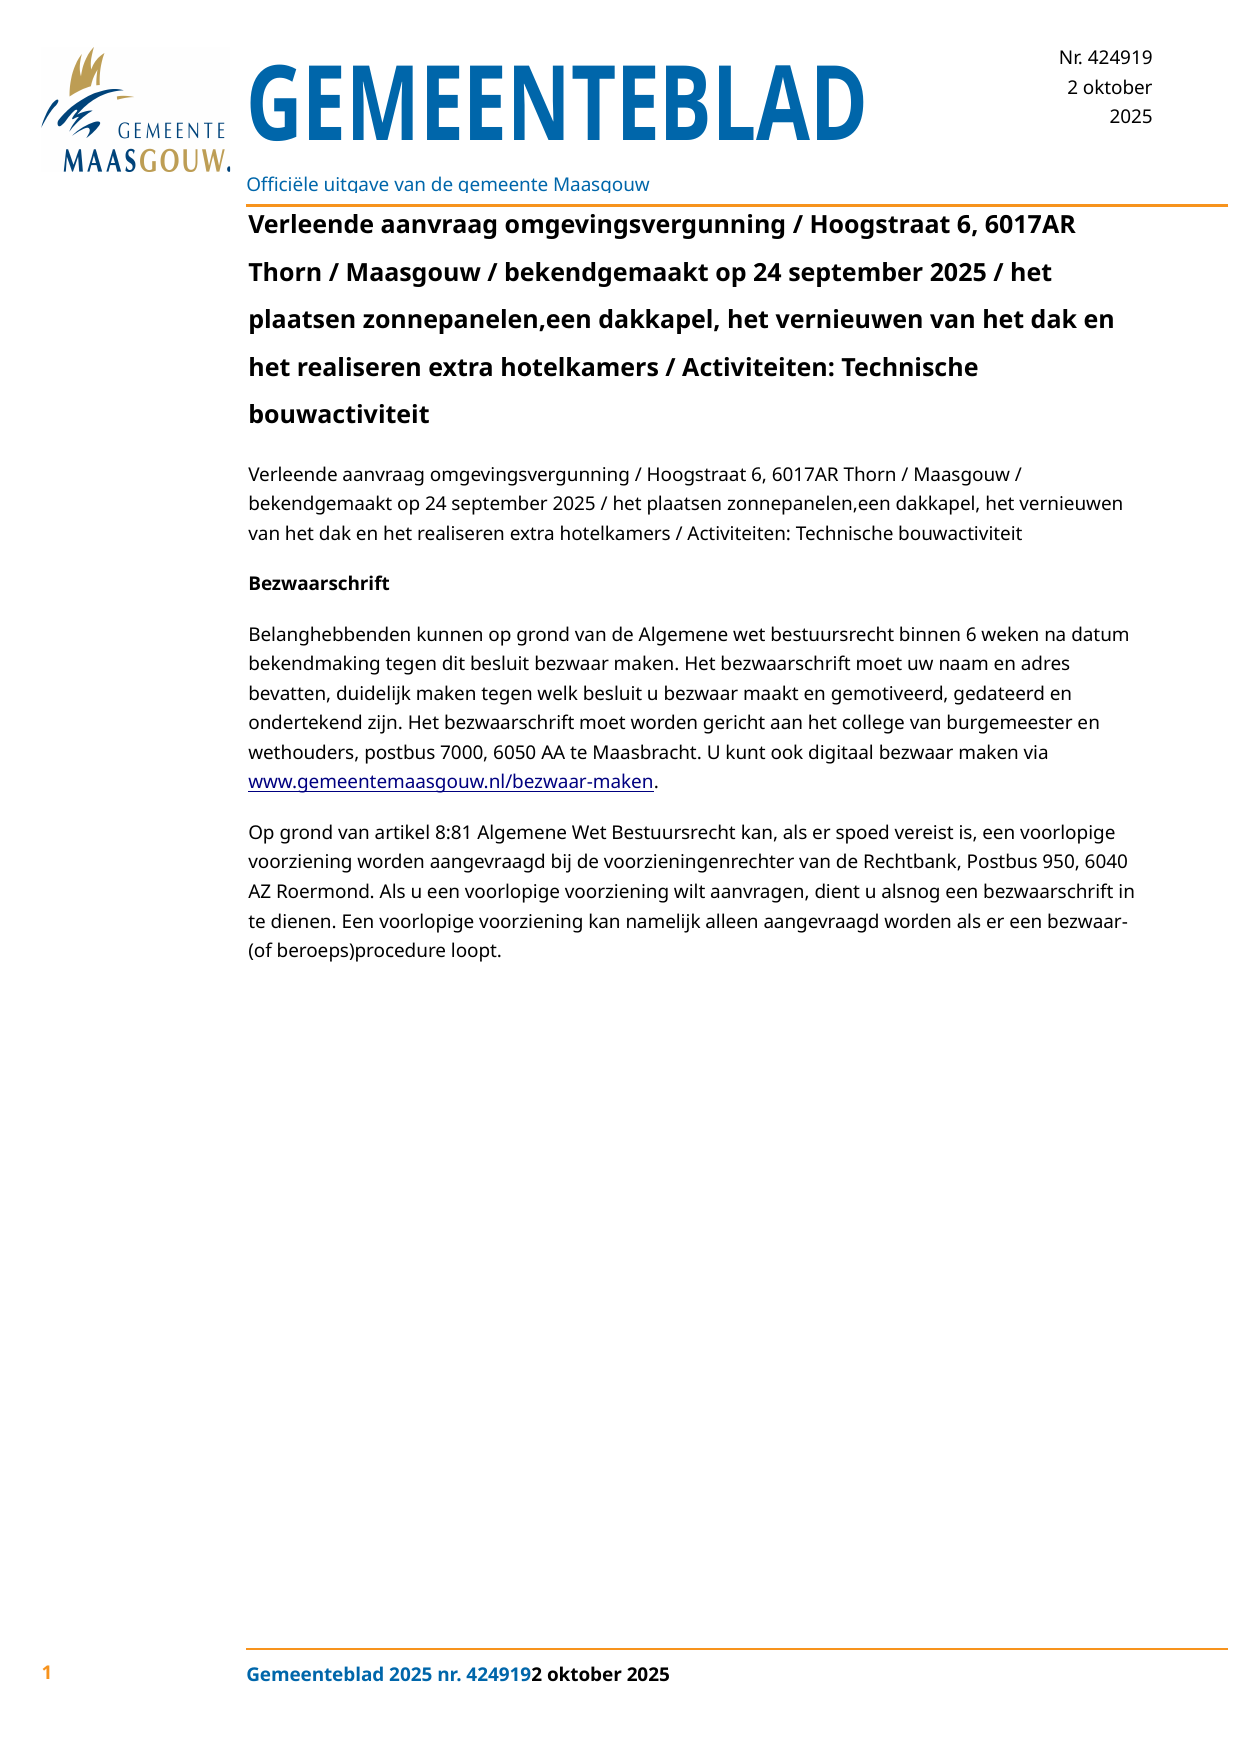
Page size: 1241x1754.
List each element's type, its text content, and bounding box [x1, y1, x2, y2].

text Op grond van artikel 8:81 Algemene Wet Bestuursrecht kan, als er spoed vereist is, een voorlopige voorziening worden aangevraagd bij de voorzieningenrechter van de Rechtbank, Postbus 950, 6040 AZ Roermond. Als u een voorlopige voorziening wilt aanvragen, dient u alsnog een bezwaarschrift in te dienen. Een voorlopige voorziening kan namelijk alleen aangevraagd worden als er een bezwaar- (of beroeps)procedure loopt. [248, 819, 1152, 963]
text Verleende aanvraag omgevingsvergunning / Hoogstraat 6, 6017AR Thorn / Maasgouw / bekendgemaakt op 24 september 2025 / het plaatsen zonnepanelen,een dakkapel, het vernieuwen van het dak en het realiseren extra hotelkamers / Activiteiten: Technische bouwactiviteit [248, 461, 1152, 546]
picture [41, 47, 231, 172]
text Bezwaarschrift [248, 570, 1152, 596]
text Belanghebbenden kunnen op grond van de Algemene wet bestuursrecht binnen 6 weken na datum bekendmaking tegen dit besluit bezwaar maken. Het bezwaarschrift moet uw naam en adres bevatten, duidelijk maken tegen welk besluit u bezwaar maakt en gemotiveerd, gedateerd en ondertekend zijn. Het bezwaarschrift moet worden gericht aan het college van burgemeester en wethouders, postbus 7000, 6050 AA te Maasbracht. U kunt ook digitaal bezwaar maken via www.gemeentemaasgouw.nl/bezwaar-maken. [248, 621, 1152, 794]
text Verleende aanvraag omgevingsvergunning / Hoogstraat 6, 6017AR Thorn / Maasgouw / bekendgemaakt op 24 september 2025 / het plaatsen zonnepanelen,een dakkapel, het vernieuwen van het dak en het realiseren extra hotelkamers / Activiteiten: Technische bouwactiviteit [248, 207, 1152, 431]
